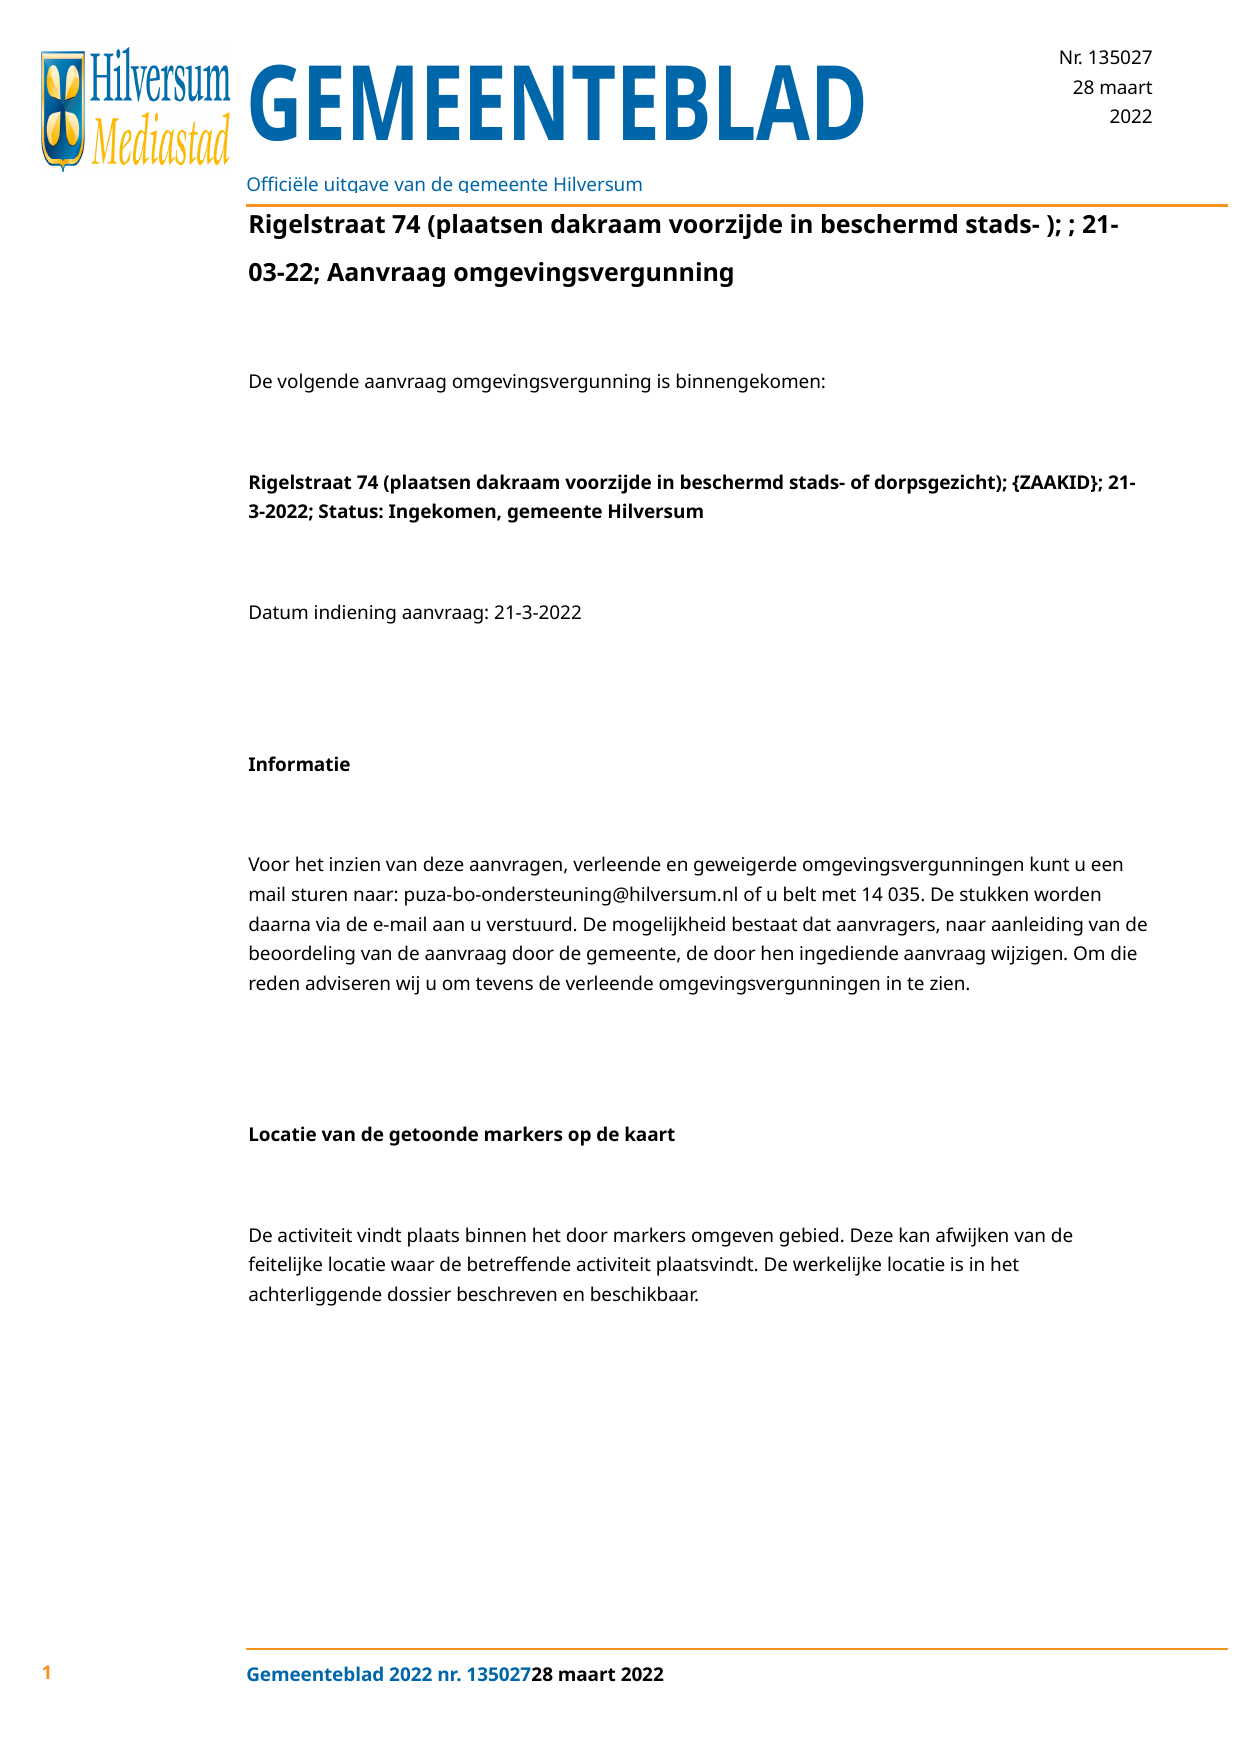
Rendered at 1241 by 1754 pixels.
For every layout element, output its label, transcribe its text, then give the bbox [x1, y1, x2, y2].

text De activiteit vindt plaats binnen het door markers omgeven gebied. Deze kan afwijken van de feitelijke locatie waar de betreffende activiteit plaatsvindt. De werkelijke locatie is in het achterliggende dossier beschreven en beschikbaar. [248, 1222, 1152, 1307]
text Datum indiening aanvraag: 21-3-2022 [248, 599, 1152, 625]
picture [41, 47, 231, 172]
text Rigelstraat 74 (plaatsen dakraam voorzijde in beschermd stads- of dorpsgezicht); {ZAAKID}; 21-3-2022; Status: Ingekomen, gemeente Hilversum [248, 469, 1152, 524]
text Rigelstraat 74 (plaatsen dakraam voorzijde in beschermd stads- ); ; 21-03-22; Aanvraag omgevingsvergunning [248, 207, 1152, 288]
text Locatie van de getoonde markers op de kaart [248, 1121, 1152, 1147]
text Voor het inzien van deze aanvragen, verleende en geweigerde omgevingsvergunningen kunt u een mail sturen naar: puza-bo-ondersteuning@hilversum.nl of u belt met 14 035. De stukken worden daarna via de e-mail aan u verstuurd. De mogelijkheid bestaat dat aanvragers, naar aanleiding van de beoordeling van de aanvraag door de gemeente, de door hen ingediende aanvraag wijzigen. Om die reden adviseren wij u om tevens de verleende omgevingsvergunningen in te zien. [248, 852, 1152, 996]
text De volgende aanvraag omgevingsvergunning is binnengekomen: [248, 368, 1152, 394]
text Informatie [248, 751, 1152, 777]
